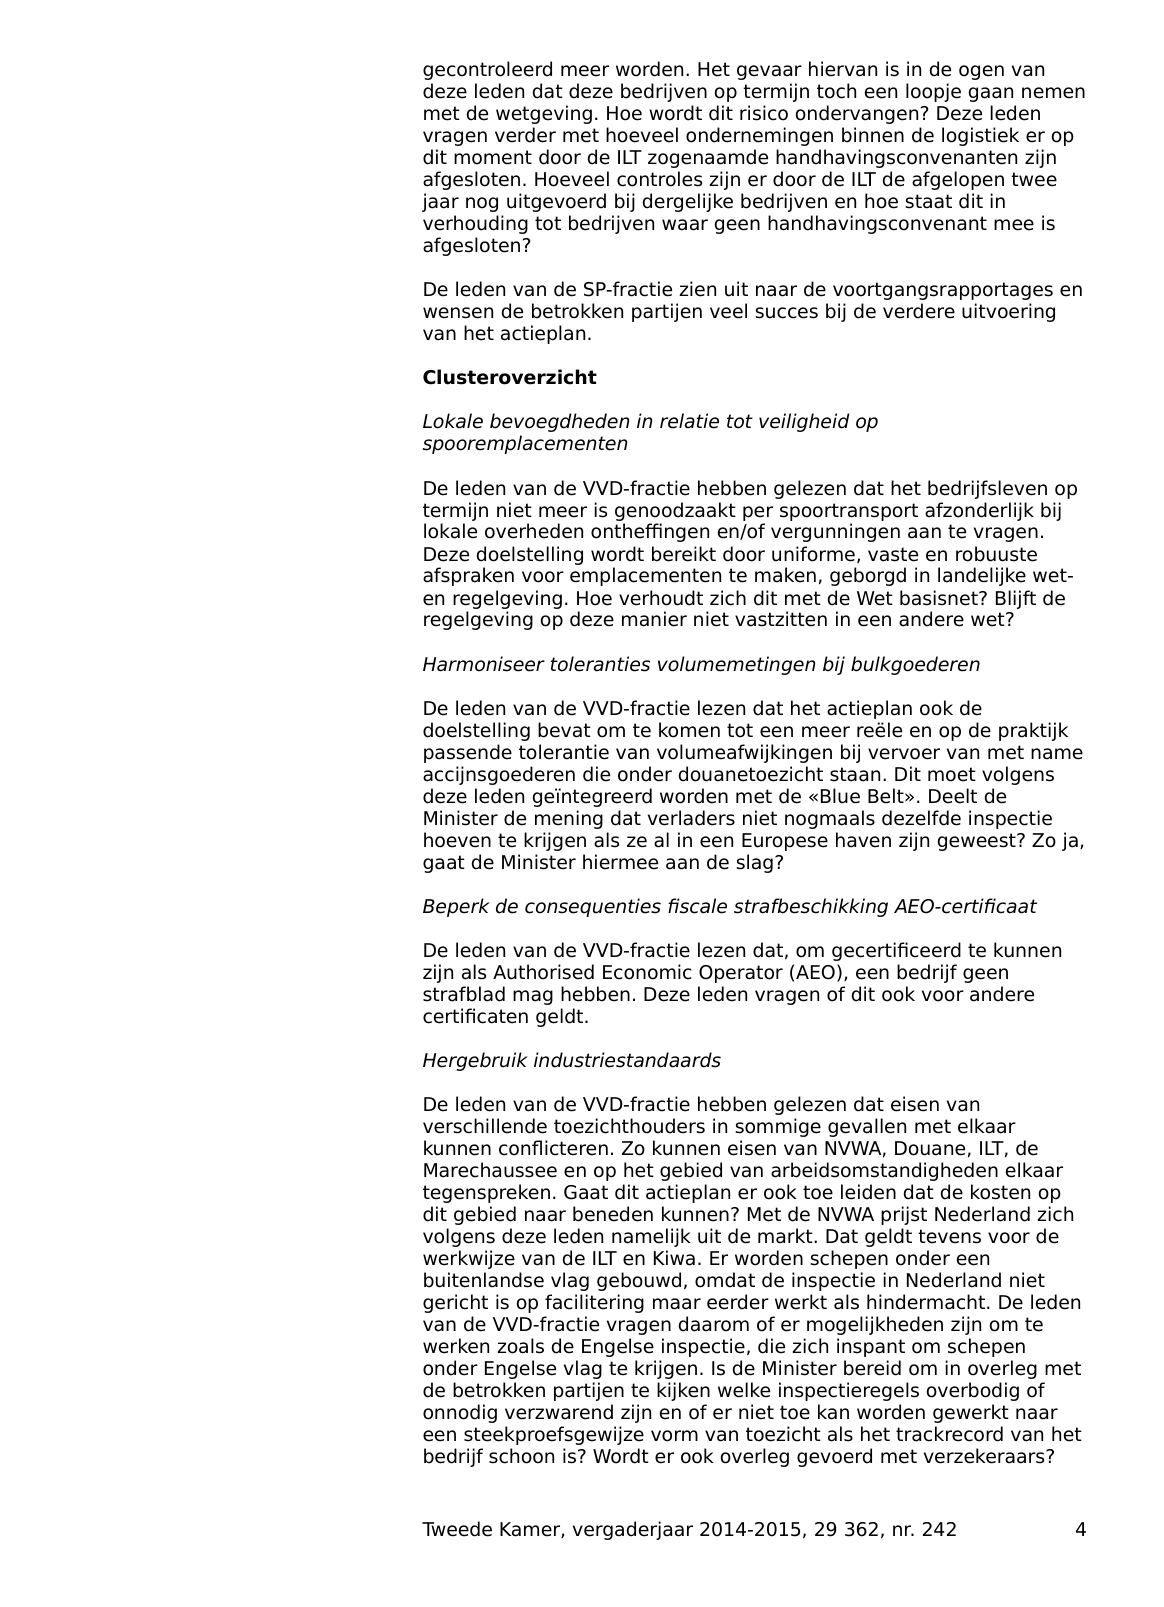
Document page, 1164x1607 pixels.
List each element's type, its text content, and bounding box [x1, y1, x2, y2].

text De leden van de VVD-fractie lezen dat het actieplan ook de doelstelling bevat om te komen tot een meer reële en op de praktijk passende tolerantie van volumeafwijkingen bij vervoer van met name accijnsgoederen die onder douanetoezicht staan. Dit moet volgens deze leden geïntegreerd worden met de «Blue Belt». Deelt de Minister de mening dat verladers niet nogmaals dezelfde inspectie hoeven te krijgen als ze al in een Europese haven zijn geweest? Zo ja, gaat de Minister hiermee aan de slag? [422, 698, 1087, 873]
text De leden van de VVD-fractie hebben gelezen dat het bedrijfsleven op termijn niet meer is genoodzaakt per spoortransport afzonderlijk bij lokale overheden ontheffingen en/of vergunningen aan te vragen. Deze doelstelling wordt bereikt door uniforme, vaste en robuuste afspraken voor emplacementen te maken, geborgd in landelijke wet- en regelgeving. Hoe verhoudt zich dit met de Wet basisnet? Blijft de regelgeving op deze manier niet vastzitten in een andere wet? [422, 477, 1087, 631]
subtitle Hergebruik industriestandaards [422, 1050, 1087, 1072]
text gecontroleerd meer worden. Het gevaar hiervan is in de ogen van deze leden dat deze bedrijven op termijn toch een loopje gaan nemen met de wetgeving. Hoe wordt dit risico ondervangen? Deze leden vragen verder met hoeveel ondernemingen binnen de logistiek er op dit moment door de ILT zogenaamde handhavingsconvenanten zijn afgesloten. Hoeveel controles zijn er door de ILT de afgelopen twee jaar nog uitgevoerd bij dergelijke bedrijven en hoe staat dit in verhouding tot bedrijven waar geen handhavingsconvenant mee is afgesloten? [422, 59, 1087, 257]
subtitle Clusteroverzicht [422, 367, 1087, 389]
subtitle Lokale bevoegdheden in relatie tot veiligheid op spooremplacementen [422, 411, 1087, 455]
subtitle Harmoniseer toleranties volumemetingen bij bulkgoederen [422, 653, 1087, 676]
text De leden van de SP-fractie zien uit naar de voortgangsrapportages en wensen de betrokken partijen veel succes bij de verdere uitvoering van het actieplan. [422, 279, 1087, 345]
text De leden van de VVD-fractie lezen dat, om gecertificeerd te kunnen zijn als Authorised Economic Operator (AEO), een bedrijf geen strafblad mag hebben. Deze leden vragen of dit ook voor andere certificaten geldt. [422, 940, 1087, 1028]
text De leden van de VVD-fractie hebben gelezen dat eisen van verschillende toezichthouders in sommige gevallen met elkaar kunnen conflicteren. Zo kunnen eisen van NVWA, Douane, ILT, de Marechaussee en op het gebied van arbeidsomstandigheden elkaar tegenspreken. Gaat dit actieplan er ook toe leiden dat de kosten op dit gebied naar beneden kunnen? Met de NVWA prijst Nederland zich volgens deze leden namelijk uit de markt. Dat geldt tevens voor de werkwijze van de ILT en Kiwa. Er worden schepen onder een buitenlandse vlag gebouwd, omdat de inspectie in Nederland niet gericht is op facilitering maar eerder werkt als hindermacht. De leden van de VVD-fractie vragen daarom of er mogelijkheden zijn om te werken zoals de Engelse inspectie, die zich inspant om schepen onder Engelse vlag te krijgen. Is de Minister bereid om in overleg met de betrokken partijen te kijken welke inspectieregels overbodig of onnodig verzwarend zijn en of er niet toe kan worden gewerkt naar een steekproefsgewijze vorm van toezicht als het trackrecord van het bedrijf schoon is? Wordt er ook overleg gevoerd met verzekeraars? [422, 1094, 1087, 1468]
subtitle Beperk de consequenties fiscale strafbeschikking AEO-certificaat [422, 896, 1087, 918]
